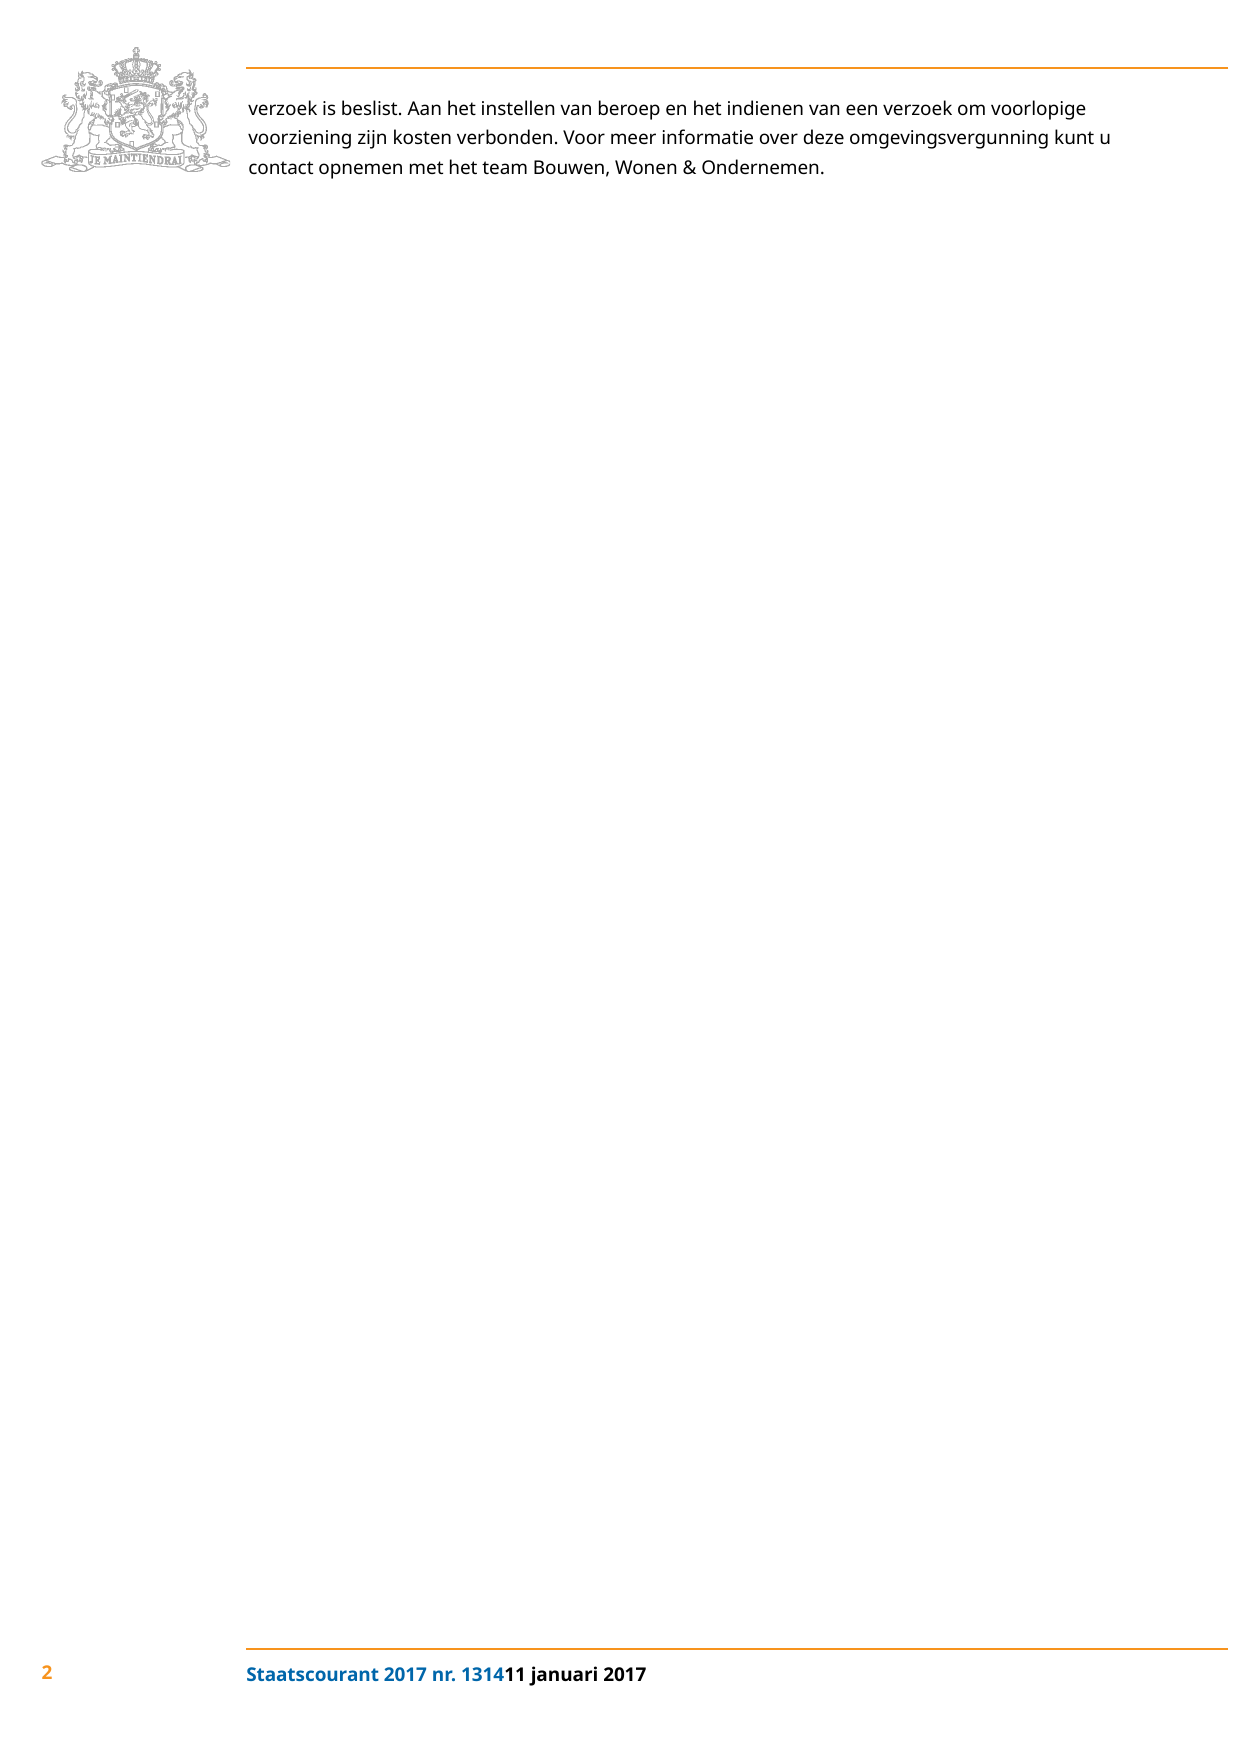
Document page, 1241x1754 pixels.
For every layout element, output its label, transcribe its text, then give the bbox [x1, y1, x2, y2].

text verzoek is beslist. Aan het instellen van beroep en het indienen van een verzoek om voorlopige voorziening zijn kosten verbonden. Voor meer informatie over deze omgevingsvergunning kunt u contact opnemen met het team Bouwen, Wonen & Ondernemen. [248, 95, 1152, 180]
picture [41, 47, 231, 172]
